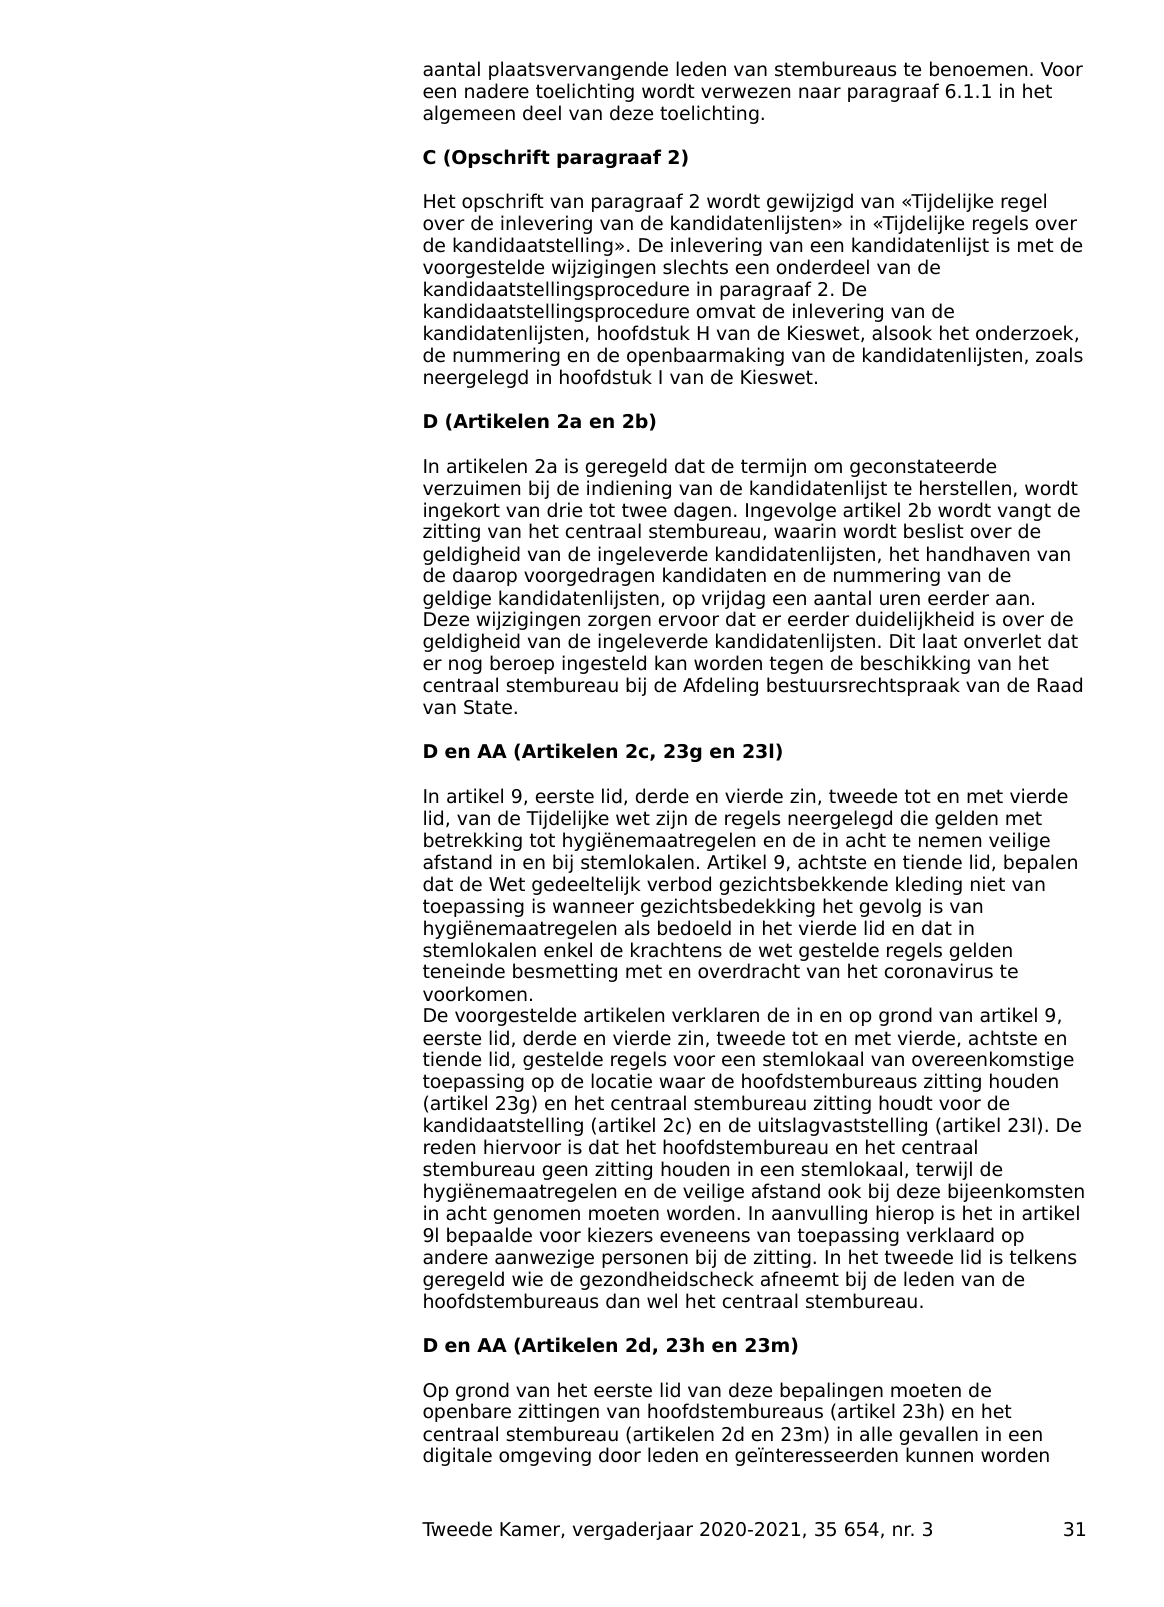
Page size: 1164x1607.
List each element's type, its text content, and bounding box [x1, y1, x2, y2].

subtitle C (Opschrift paragraaf 2) [422, 147, 1087, 169]
subtitle D en AA (Artikelen 2d, 23h en 23m) [422, 1335, 1087, 1357]
text In artikelen 2a is geregeld dat de termijn om geconstateerde verzuimen bij de indiening van de kandidatenlijst te herstellen, wordt ingekort van drie tot twee dagen. Ingevolge artikel 2b wordt vangt de zitting van het centraal stembureau, waarin wordt beslist over de geldigheid van de ingeleverde kandidatenlijsten, het handhaven van de daarop voorgedragen kandidaten en de nummering van de geldige kandidatenlijsten, op vrijdag een aantal uren eerder aan. Deze wijzigingen zorgen ervoor dat er eerder duidelijkheid is over de geldigheid van de ingeleverde kandidatenlijsten. Dit laat onverlet dat er nog beroep ingesteld kan worden tegen de beschikking van het centraal stembureau bij de Afdeling bestuursrechtspraak van de Raad van State. [422, 456, 1087, 719]
text In artikel 9, eerste lid, derde en vierde zin, tweede tot en met vierde lid, van de Tijdelijke wet zijn de regels neergelegd die gelden met betrekking tot hygiënemaatregelen en de in acht te nemen veilige afstand in en bij stemlokalen. Artikel 9, achtste en tiende lid, bepalen dat de Wet gedeeltelijk verbod gezichtsbekkende kleding niet van toepassing is wanneer gezichtsbedekking het gevolg is van hygiënemaatregelen als bedoeld in het vierde lid en dat in stemlokalen enkel de krachtens de wet gestelde regels gelden teneinde besmetting met en overdracht van het coronavirus te voorkomen. [422, 786, 1087, 1005]
subtitle D en AA (Artikelen 2c, 23g en 23l) [422, 741, 1087, 763]
subtitle D (Artikelen 2a en 2b) [422, 411, 1087, 433]
text Het opschrift van paragraaf 2 wordt gewijzigd van «Tijdelijke regel over de inlevering van de kandidatenlijsten» in «Tijdelijke regels over de kandidaatstelling». De inlevering van een kandidatenlijst is met de voorgestelde wijzigingen slechts een onderdeel van de kandidaatstellingsprocedure in paragraaf 2. De kandidaatstellingsprocedure omvat de inlevering van de kandidatenlijsten, hoofdstuk H van de Kieswet, alsook het onderzoek, de nummering en de openbaarmaking van de kandidatenlijsten, zoals neergelegd in hoofdstuk I van de Kieswet. [422, 191, 1087, 389]
text De voorgestelde artikelen verklaren de in en op grond van artikel 9, eerste lid, derde en vierde zin, tweede tot en met vierde, achtste en tiende lid, gestelde regels voor een stemlokaal van overeenkomstige toepassing op de locatie waar de hoofdstembureaus zitting houden (artikel 23g) en het centraal stembureau zitting houdt voor de kandidaatstelling (artikel 2c) en de uitslagvaststelling (artikel 23l). De reden hiervoor is dat het hoofdstembureau en het centraal stembureau geen zitting houden in een stemlokaal, terwijl de hygiënemaatregelen en de veilige afstand ook bij deze bijeenkomsten in acht genomen moeten worden. In aanvulling hierop is het in artikel 9l bepaalde voor kiezers eveneens van toepassing verklaard op andere aanwezige personen bij de zitting. In het tweede lid is telkens geregeld wie de gezondheidscheck afneemt bij de leden van de hoofdstembureaus dan wel het centraal stembureau. [422, 1005, 1087, 1313]
text Op grond van het eerste lid van deze bepalingen moeten de openbare zittingen van hoofdstembureaus (artikel 23h) en het centraal stembureau (artikelen 2d en 23m) in alle gevallen in een digitale omgeving door leden en geïnteresseerden kunnen worden [422, 1379, 1087, 1467]
text aantal plaatsvervangende leden van stembureaus te benoemen. Voor een nadere toelichting wordt verwezen naar paragraaf 6.1.1 in het algemeen deel van deze toelichting. [422, 59, 1087, 125]
